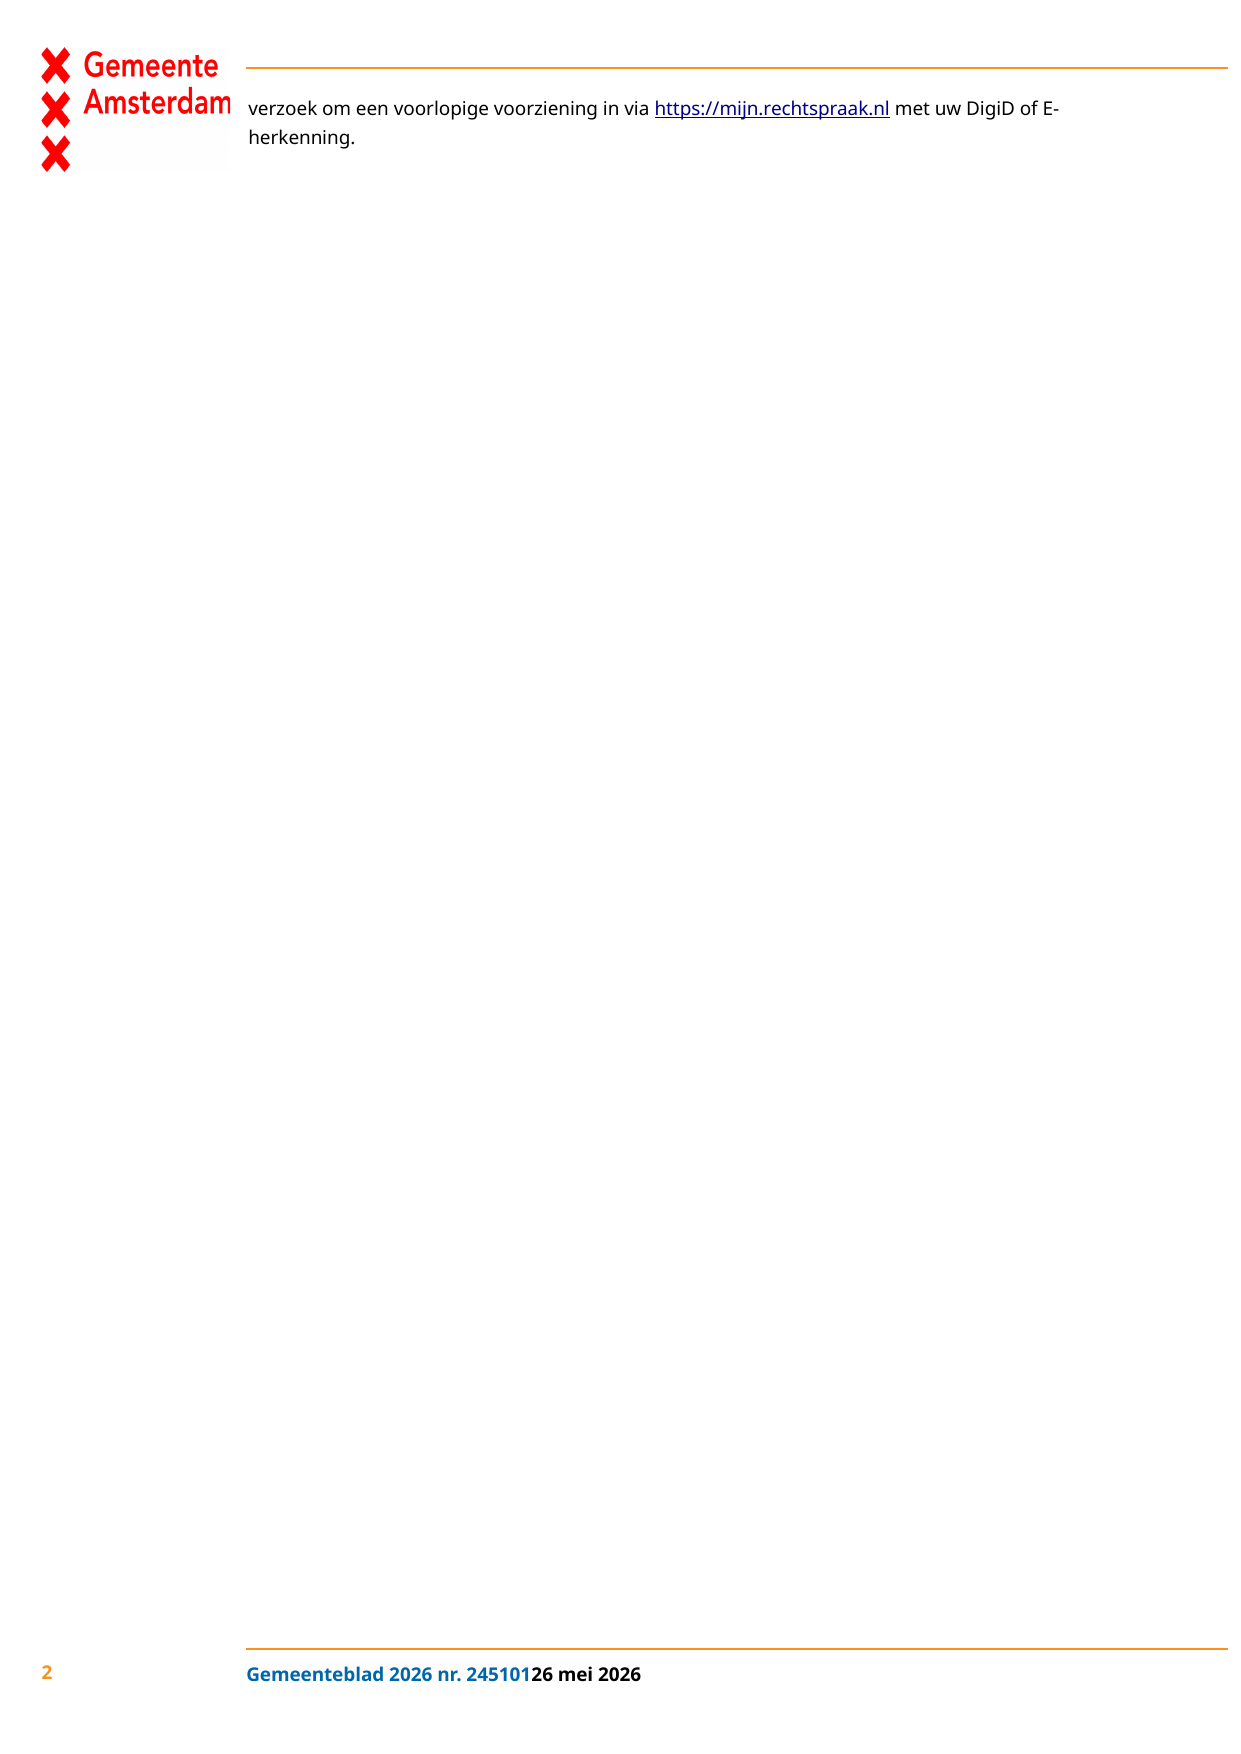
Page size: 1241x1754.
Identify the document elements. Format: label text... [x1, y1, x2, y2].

picture [41, 47, 231, 172]
text verzoek om een voorlopige voorziening in via https://mijn.rechtspraak.nl met uw DigiD of E-herkenning. [248, 95, 1152, 150]
